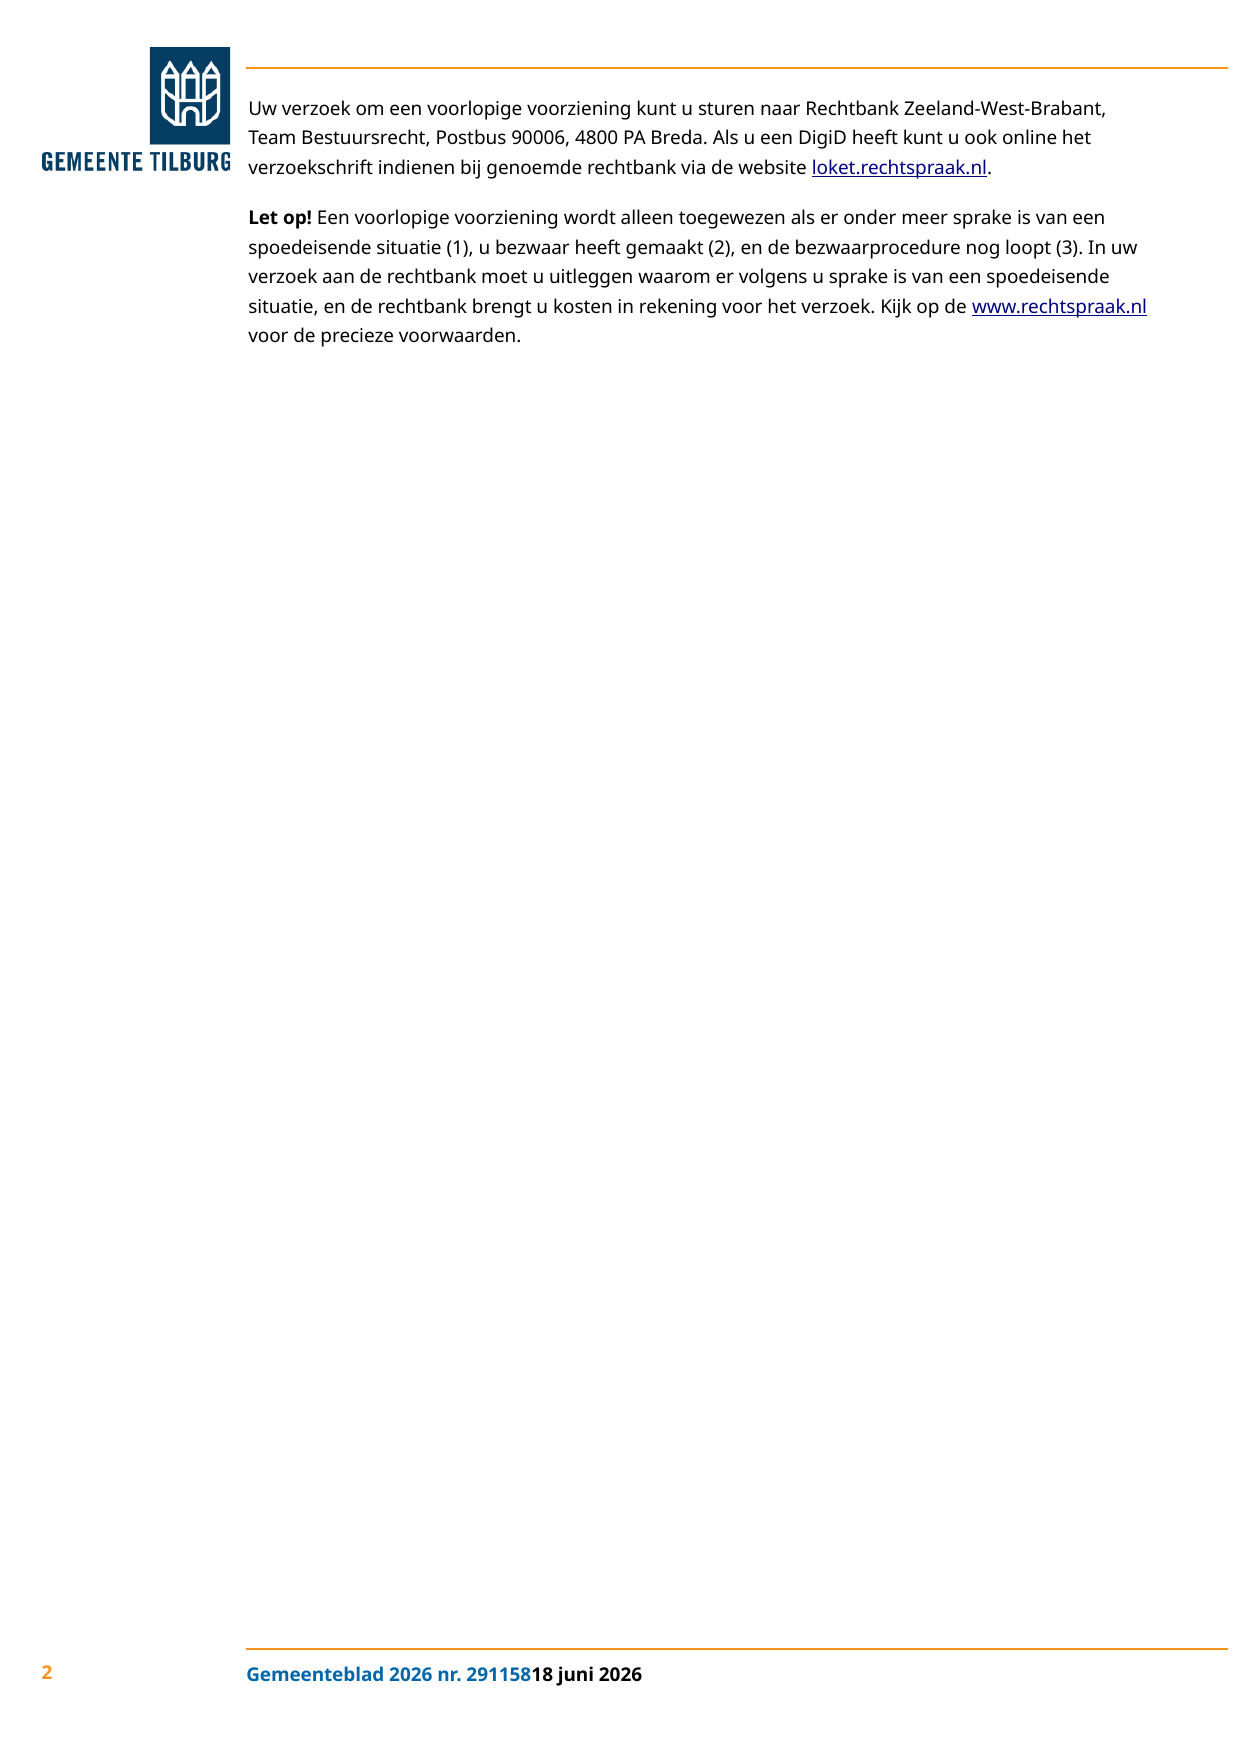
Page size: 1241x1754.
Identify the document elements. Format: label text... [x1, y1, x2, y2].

picture [41, 47, 231, 172]
text Let op! Een voorlopige voorziening wordt alleen toegewezen als er onder meer sprake is van een spoedeisende situatie (1), u bezwaar heeft gemaakt (2), en de bezwaarprocedure nog loopt (3). In uw verzoek aan de rechtbank moet u uitleggen waarom er volgens u sprake is van een spoedeisende situatie, en de rechtbank brengt u kosten in rekening voor het verzoek. Kijk op de www.rechtspraak.nl voor de precieze voorwaarden. [248, 204, 1152, 348]
text Uw verzoek om een voorlopige voorziening kunt u sturen naar Rechtbank Zeeland-West-Brabant, Team Bestuursrecht, Postbus 90006, 4800 PA Breda. Als u een DigiD heeft kunt u ook online het verzoekschrift indienen bij genoemde rechtbank via de website loket.rechtspraak.nl. [248, 95, 1152, 180]
